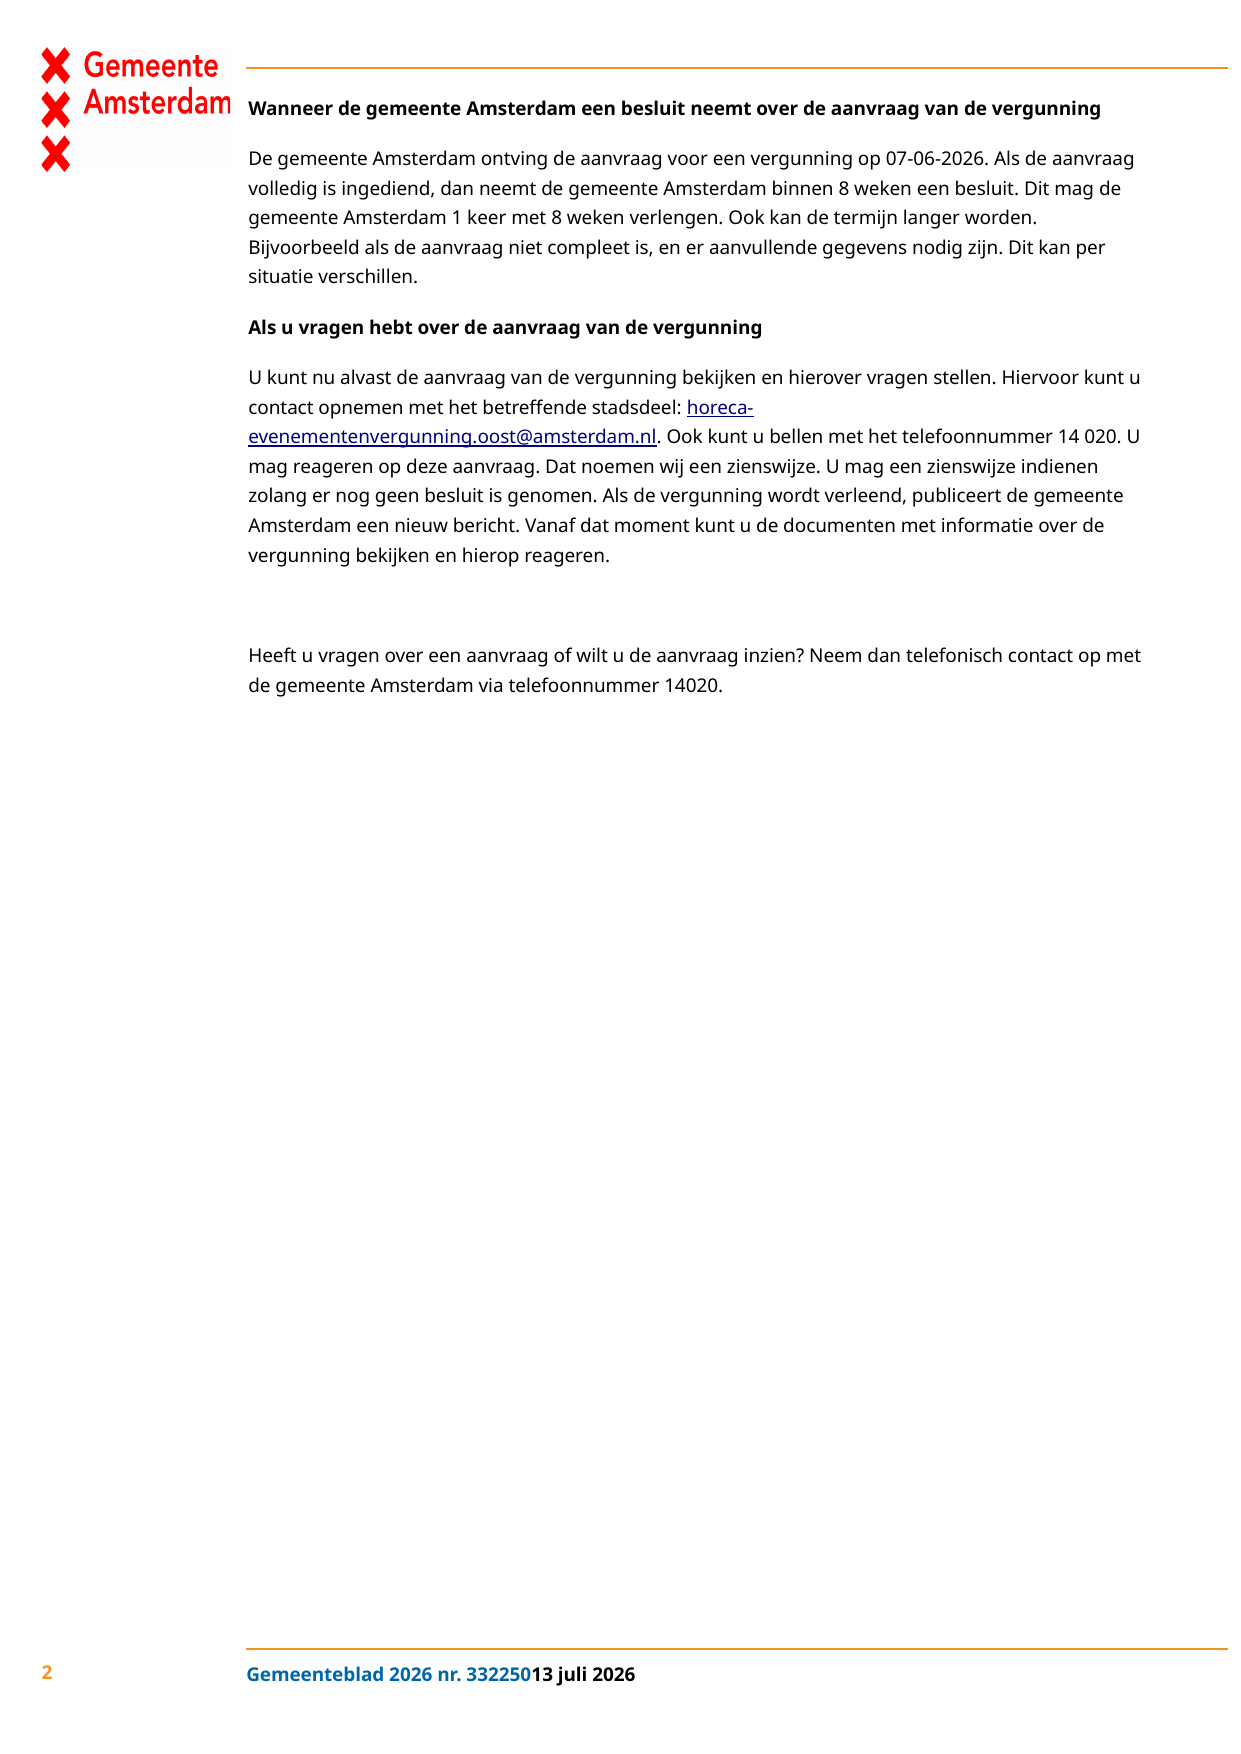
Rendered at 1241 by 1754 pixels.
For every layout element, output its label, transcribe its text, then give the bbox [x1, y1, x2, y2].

text Heeft u vragen over een aanvraag of wilt u de aanvraag inzien? Neem dan telefonisch contact op met de gemeente Amsterdam via telefoonnummer 14020. [248, 643, 1152, 698]
text Als u vragen hebt over de aanvraag van de vergunning [248, 314, 1152, 340]
text Wanneer de gemeente Amsterdam een besluit neemt over de aanvraag van de vergunning [248, 95, 1152, 121]
picture [41, 47, 231, 172]
text U kunt nu alvast de aanvraag van de vergunning bekijken en hierover vragen stellen. Hiervoor kunt u contact opnemen met het betreffende stadsdeel: horeca-evenementenvergunning.oost@amsterdam.nl. Ook kunt u bellen met het telefoonnummer 14 020. U mag reageren op deze aanvraag. Dat noemen wij een zienswijze. U mag een zienswijze indienen zolang er nog geen besluit is genomen. Als de vergunning wordt verleend, publiceert de gemeente Amsterdam een nieuw bericht. Vanaf dat moment kunt u de documenten met informatie over de vergunning bekijken en hierop reageren. [248, 364, 1152, 568]
text De gemeente Amsterdam ontving de aanvraag voor een vergunning op 07-06-2026. Als de aanvraag volledig is ingediend, dan neemt de gemeente Amsterdam binnen 8 weken een besluit. Dit mag de gemeente Amsterdam 1 keer met 8 weken verlengen. Ook kan de termijn langer worden. Bijvoorbeeld als de aanvraag niet compleet is, en er aanvullende gegevens nodig zijn. Dit kan per situatie verschillen. [248, 145, 1152, 289]
